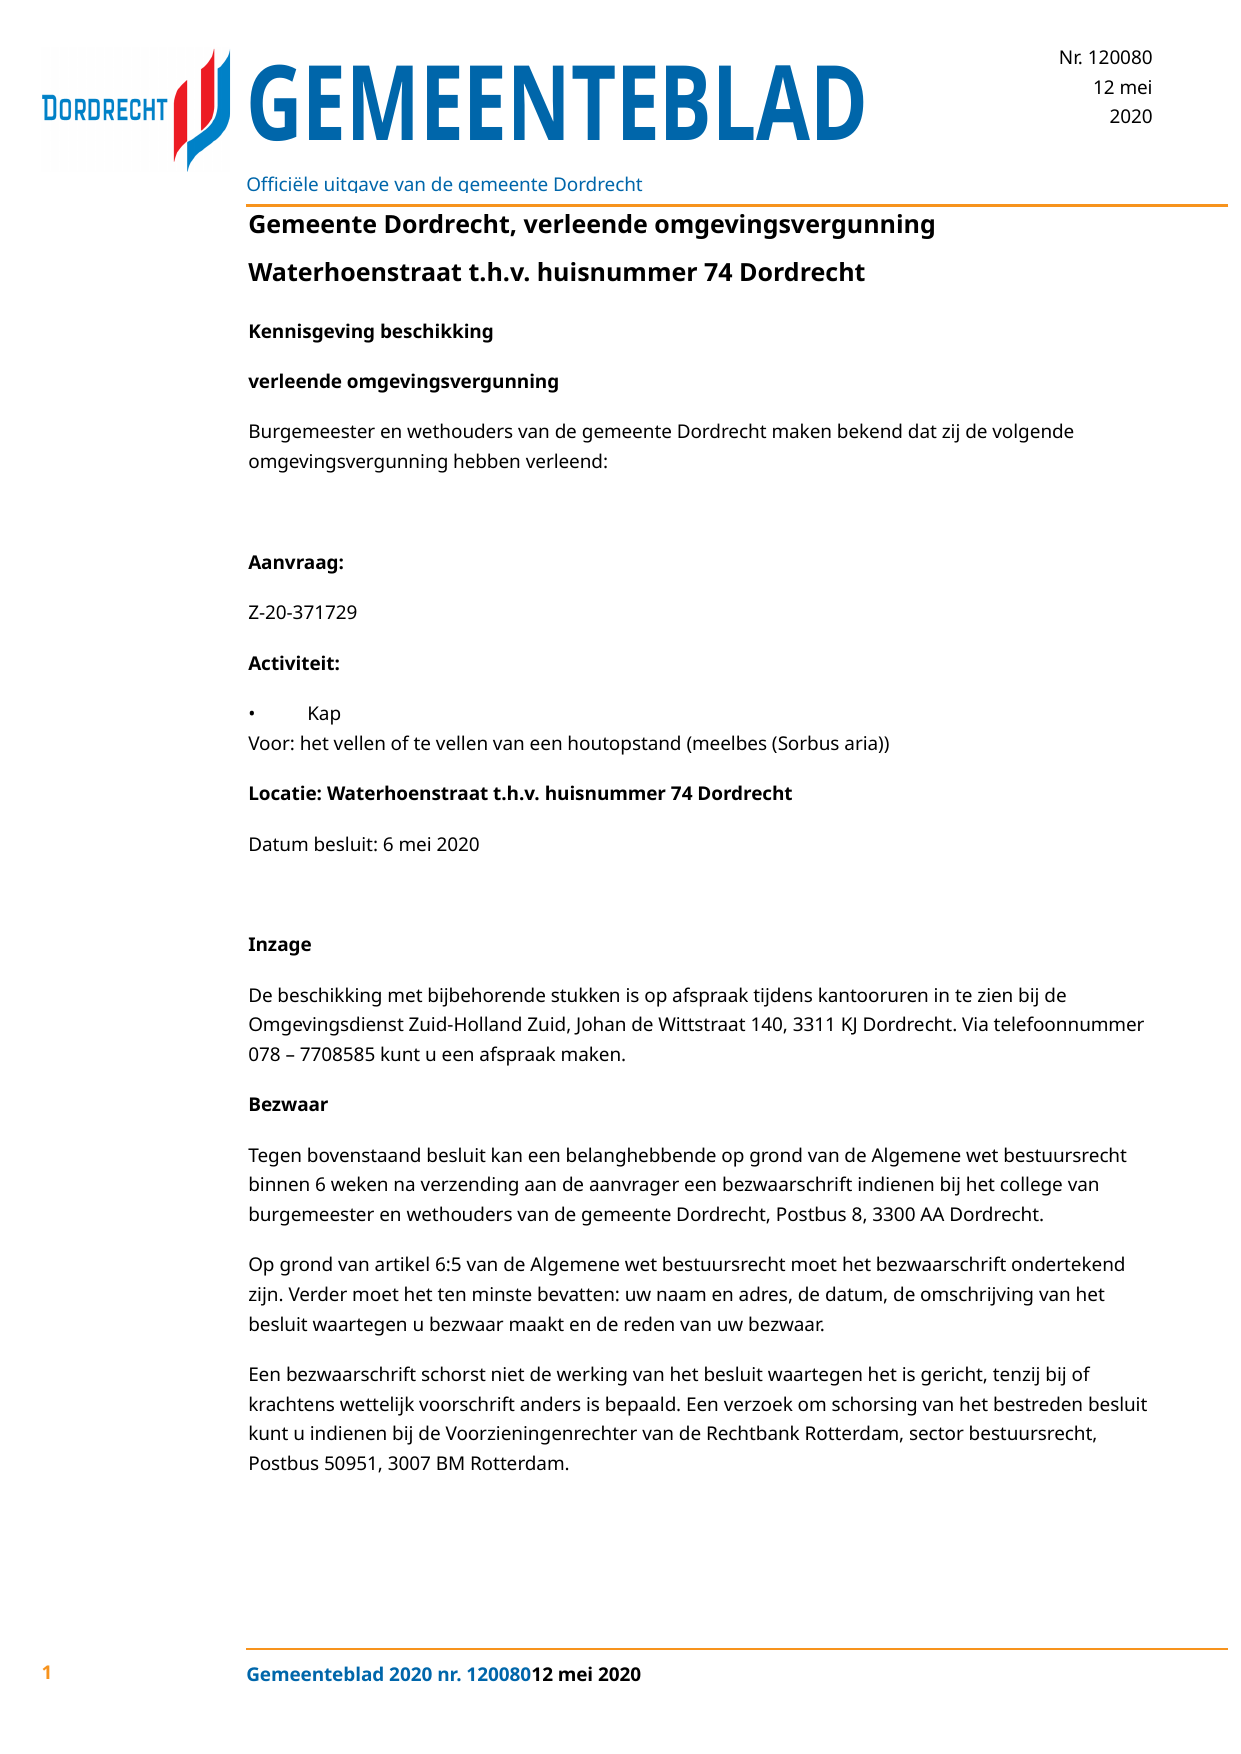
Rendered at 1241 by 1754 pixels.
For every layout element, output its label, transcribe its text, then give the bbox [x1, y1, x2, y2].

text Gemeente Dordrecht, verleende omgevingsvergunning Waterhoenstraat t.h.v. huisnummer 74 Dordrecht [248, 207, 1152, 288]
text Voor: het vellen of te vellen van een houtopstand (meelbes (Sorbus aria)) [248, 730, 1152, 756]
text Tegen bovenstaand besluit kan een belanghebbende op grond van de Algemene wet bestuursrecht binnen 6 weken na verzending aan de aanvrager een bezwaarschrift indienen bij het college van burgemeester en wethouders van de gemeente Dordrecht, Postbus 8, 3300 AA Dordrecht. [248, 1142, 1152, 1227]
text Een bezwaarschrift schorst niet de werking van het besluit waartegen het is gericht, tenzij bij of krachtens wettelijk voorschrift anders is bepaald. Een verzoek om schorsing van het bestreden besluit kunt u indienen bij de Voorzieningenrechter van de Rechtbank Rotterdam, sector bestuursrecht, Postbus 50951, 3007 BM Rotterdam. [248, 1361, 1152, 1476]
text Activiteit: [248, 650, 1152, 676]
text verleende omgevingsvergunning [248, 368, 1152, 394]
picture [41, 47, 231, 172]
text Locatie: Waterhoenstraat t.h.v. huisnummer 74 Dordrecht [248, 780, 1152, 806]
text Aanvraag: [248, 549, 1152, 575]
text Burgemeester en wethouders van de gemeente Dordrecht maken bekend dat zij de volgende omgevingsvergunning hebben verleend: [248, 419, 1152, 474]
text Op grond van artikel 6:5 van de Algemene wet bestuursrecht moet het bezwaarschrift ondertekend zijn. Verder moet het ten minste bevatten: uw naam en adres, de datum, de omschrijving van het besluit waartegen u bezwaar maakt en de reden van uw bezwaar. [248, 1252, 1152, 1337]
text Z-20-371729 [248, 599, 1152, 625]
list Kap [248, 700, 1152, 726]
text Kennisgeving beschikking [248, 318, 1152, 344]
text Bezwaar [248, 1092, 1152, 1117]
text De beschikking met bijbehorende stukken is op afspraak tijdens kantooruren in te zien bij de Omgevingsdienst Zuid-Holland Zuid, Johan de Wittstraat 140, 3311 KJ Dordrecht. Via telefoonnummer 078 – 7708585 kunt u een afspraak maken. [248, 982, 1152, 1067]
text Datum besluit: 6 mei 2020 [248, 831, 1152, 857]
text Inzage [248, 932, 1152, 957]
